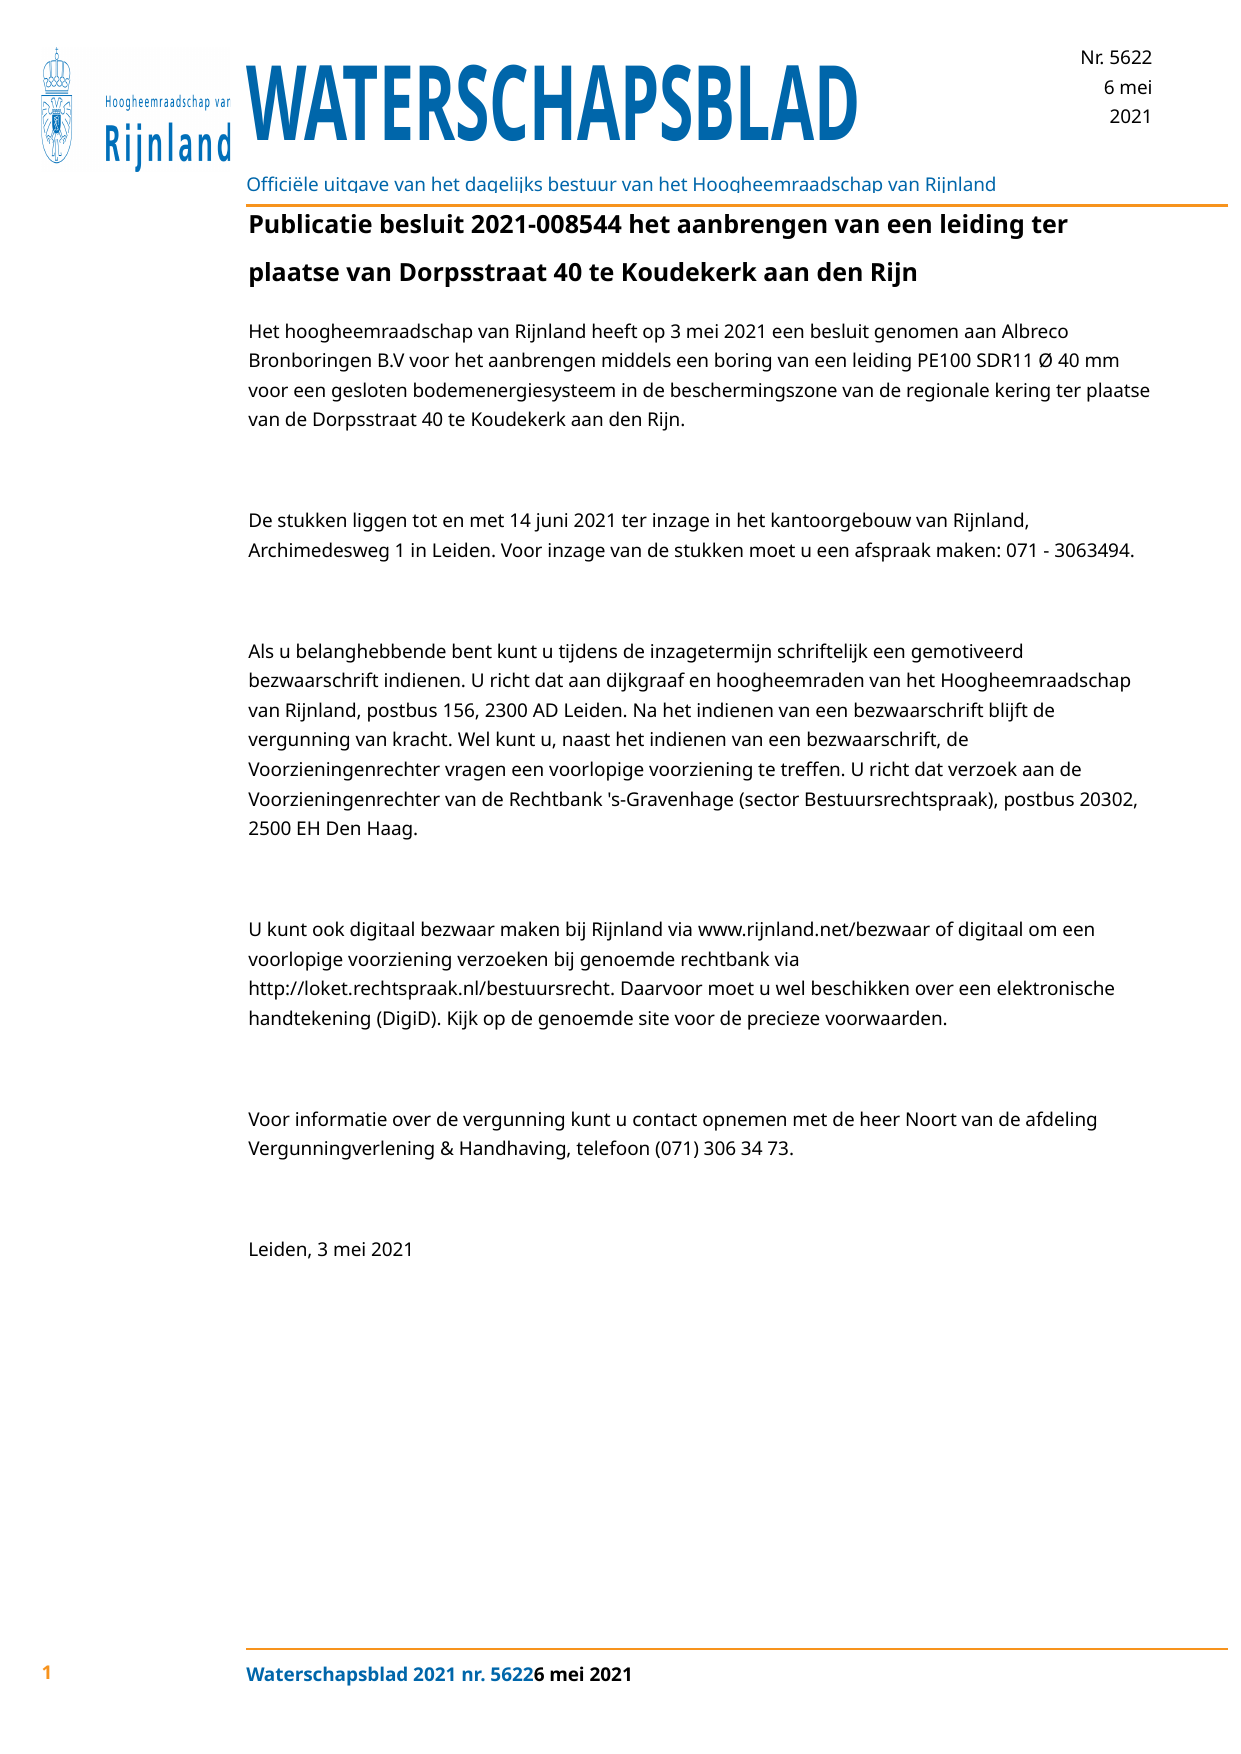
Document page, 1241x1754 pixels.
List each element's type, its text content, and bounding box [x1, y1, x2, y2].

text De stukken liggen tot en met 14 juni 2021 ter inzage in het kantoorgebouw van Rijnland, Archimedesweg 1 in Leiden. Voor inzage van de stukken moet u een afspraak maken: 071 - 3063494. [248, 507, 1152, 563]
text Voor informatie over de vergunning kunt u contact opnemen met de heer Noort van de afdeling Vergunningverlening & Handhaving, telefoon (071) 306 34 73. [248, 1106, 1152, 1161]
text Het hoogheemraadschap van Rijnland heeft op 3 mei 2021 een besluit genomen aan Albreco Bronboringen B.V voor het aanbrengen middels een boring van een leiding PE100 SDR11 Ø 40 mm voor een gesloten bodemenergiesysteem in de beschermingszone van de regionale kering ter plaatse van de Dorpsstraat 40 te Koudekerk aan den Rijn. [248, 318, 1152, 432]
text U kunt ook digitaal bezwaar maken bij Rijnland via www.rijnland.net/bezwaar of digitaal om een voorlopige voorziening verzoeken bij genoemde rechtbank via http://loket.rechtspraak.nl/bestuursrecht. Daarvoor moet u wel beschikken over een elektronische handtekening (DigiD). Kijk op de genoemde site voor de precieze voorwaarden. [248, 916, 1152, 1031]
text Als u belanghebbende bent kunt u tijdens de inzagetermijn schriftelijk een gemotiveerd bezwaarschrift indienen. U richt dat aan dijkgraaf en hoogheemraden van het Hoogheemraadschap van Rijnland, postbus 156, 2300 AD Leiden. Na het indienen van een bezwaarschrift blijft de vergunning van kracht. Wel kunt u, naast het indienen van een bezwaarschrift, de Voorzieningenrechter vragen een voorlopige voorziening te treffen. U richt dat verzoek aan de Voorzieningenrechter van de Rechtbank 's-Gravenhage (sector Bestuursrechtspraak), postbus 20302, 2500 EH Den Haag. [248, 638, 1152, 841]
text Leiden, 3 mei 2021 [248, 1236, 1152, 1262]
text Publicatie besluit 2021-008544 het aanbrengen van een leiding ter plaatse van Dorpsstraat 40 te Koudekerk aan den Rijn [248, 207, 1152, 288]
picture [41, 47, 231, 172]
